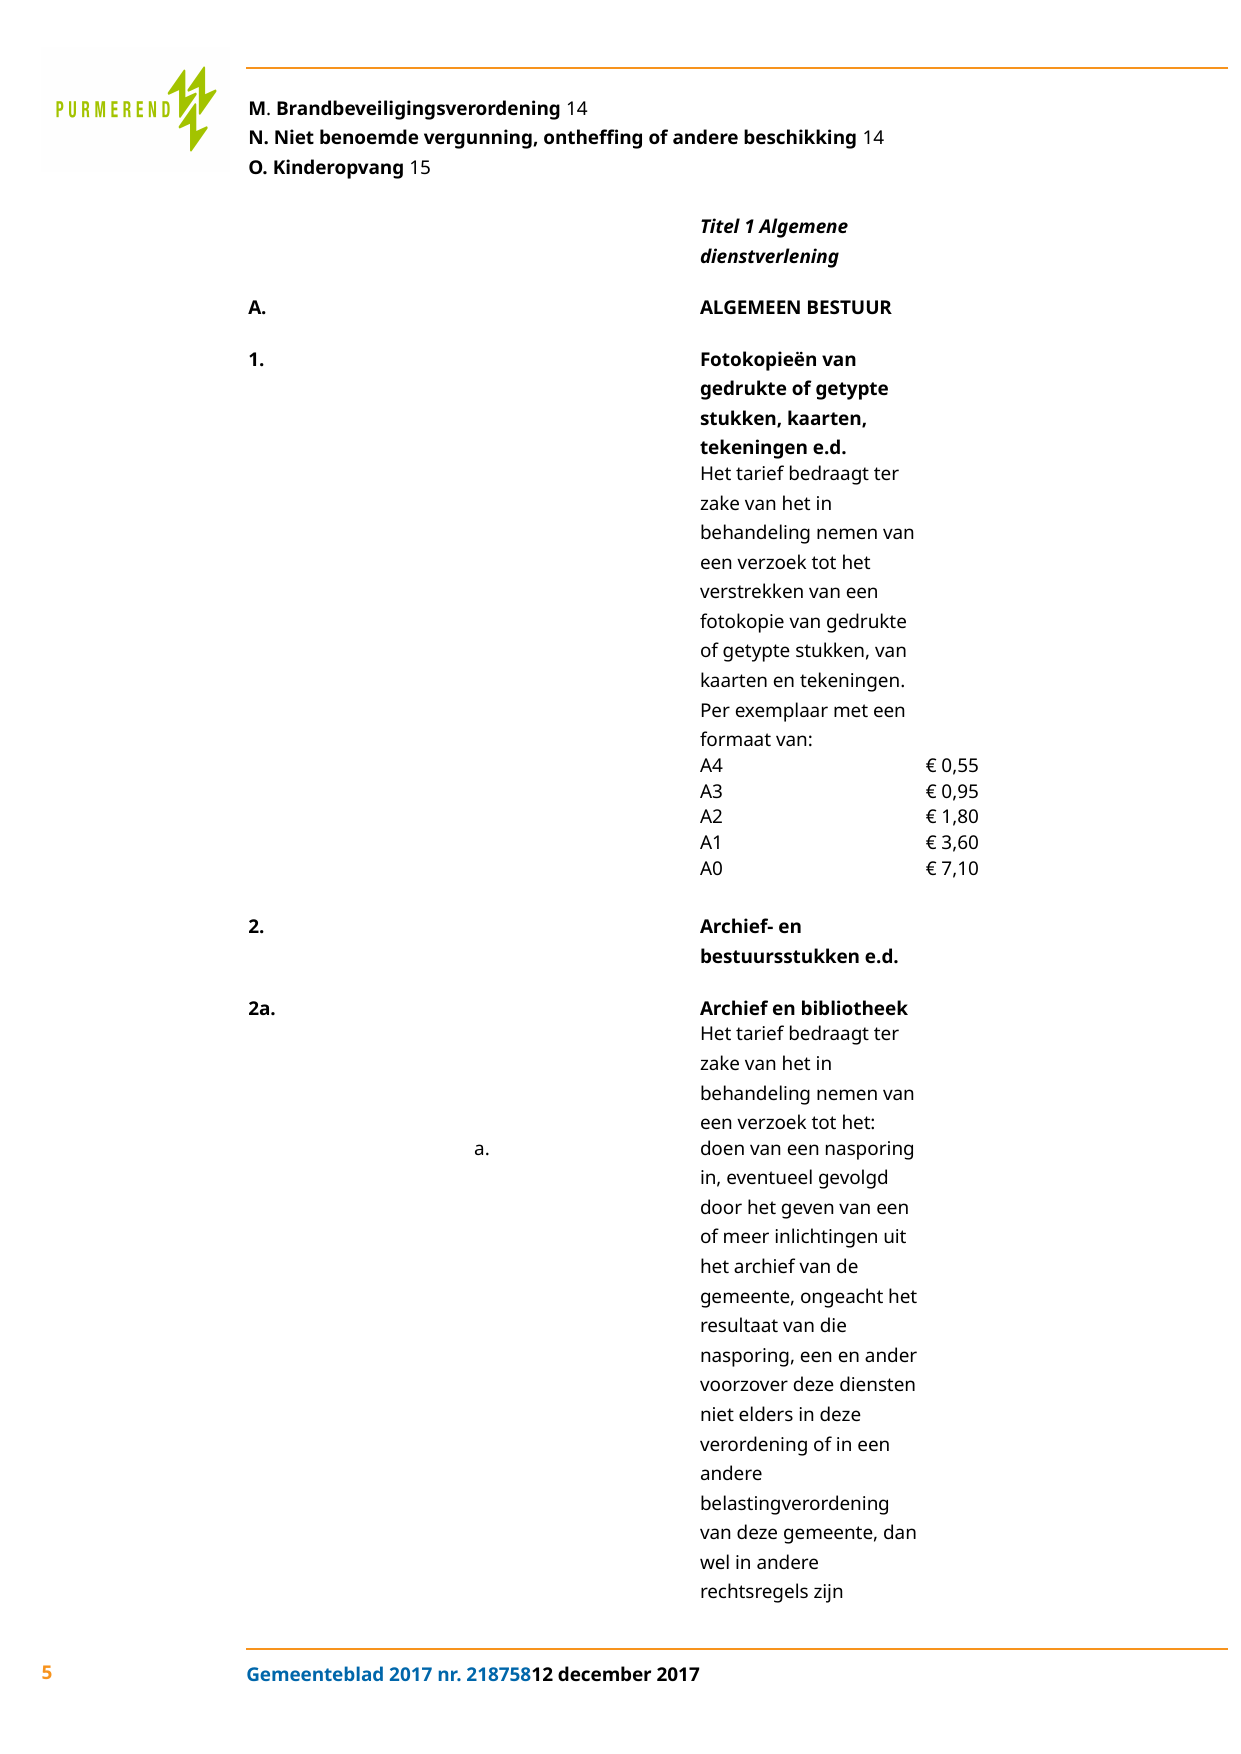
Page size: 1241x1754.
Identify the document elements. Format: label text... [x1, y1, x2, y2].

table_cell [474, 752, 700, 778]
table_header [474, 213, 700, 268]
table_cell ALGEMEEN BESTUUR [700, 294, 926, 320]
table_cell [248, 752, 474, 778]
table_cell [926, 346, 1152, 460]
table_header 2. [248, 914, 474, 969]
table_cell [926, 969, 1152, 995]
table_cell [700, 269, 926, 294]
table_cell A3 [700, 778, 926, 804]
table_cell [474, 269, 700, 294]
table_cell A1 [700, 829, 926, 855]
table_cell [926, 460, 1152, 752]
table_cell [926, 294, 1152, 320]
table_cell [474, 460, 700, 752]
table_header [474, 914, 700, 969]
table_cell Het tarief bedraagt ter zake van het in behandeling nemen van een verzoek tot het: [700, 1021, 926, 1135]
table_header [926, 914, 1152, 969]
table_cell doen van een nasporing in, eventueel gevolgd door het geven van een of meer inlichtingen uit het archief van de gemeente, ongeacht het resultaat van die nasporing, een en ander voorzover deze diensten niet elders in deze verordening of in een andere belastingverordening van deze gemeente, dan wel in andere rechtsregels zijn [700, 1135, 926, 1604]
table_cell [474, 346, 700, 460]
table_cell [248, 804, 474, 829]
table_cell Fotokopieën van gedrukte of getypte stukken, kaarten, tekeningen e.d. [700, 346, 926, 460]
table_cell € 3,60 [926, 829, 1152, 855]
table_cell [926, 320, 1152, 346]
table_cell [474, 855, 700, 881]
table_cell [248, 829, 474, 855]
table_cell [474, 969, 700, 995]
table_cell [248, 969, 474, 995]
table_header [248, 213, 474, 268]
table_cell [248, 855, 474, 881]
table_cell [474, 829, 700, 855]
table_cell a. [474, 1135, 700, 1604]
text M. Brandbeveiligingsverordening 14 [248, 95, 1152, 121]
text N. Niet benoemde vergunning, ontheffing of andere beschikking 14 [248, 124, 1152, 150]
table_header [926, 213, 1152, 268]
table_cell 2a. [248, 995, 474, 1021]
table_cell [926, 1021, 1152, 1135]
table_cell [474, 995, 700, 1021]
table_header Archief- en bestuursstukken e.d. [700, 914, 926, 969]
table_cell € 0,95 [926, 778, 1152, 804]
table_cell € 7,10 [926, 855, 1152, 881]
table_cell A2 [700, 804, 926, 829]
table_cell € 0,55 [926, 752, 1152, 778]
table_cell [926, 1135, 1152, 1604]
table_cell [474, 778, 700, 804]
table_cell [926, 995, 1152, 1021]
table_cell [700, 320, 926, 346]
table_cell [248, 1021, 474, 1135]
table_cell [248, 320, 474, 346]
table_cell [474, 320, 700, 346]
table_cell [926, 269, 1152, 294]
picture [41, 47, 231, 172]
table_cell [248, 269, 474, 294]
text O. Kinderopvang 15 [248, 154, 1152, 180]
table_cell [474, 294, 700, 320]
table_cell 1. [248, 346, 474, 460]
table_cell € 1,80 [926, 804, 1152, 829]
table_header Titel 1 Algemene dienstverlening [700, 213, 926, 268]
table_cell A. [248, 294, 474, 320]
table_cell [248, 778, 474, 804]
table_cell [700, 969, 926, 995]
table_cell [248, 1135, 474, 1604]
table_cell Archief en bibliotheek [700, 995, 926, 1021]
table_cell [248, 460, 474, 752]
table_cell Het tarief bedraagt ter zake van het in behandeling nemen van een verzoek tot het verstrekken van een fotokopie van gedrukte of getypte stukken, van kaarten en tekeningen. Per exemplaar met een formaat van: [700, 460, 926, 752]
table_cell A4 [700, 752, 926, 778]
table_cell [474, 1021, 700, 1135]
table_cell A0 [700, 855, 926, 881]
table_cell [474, 804, 700, 829]
